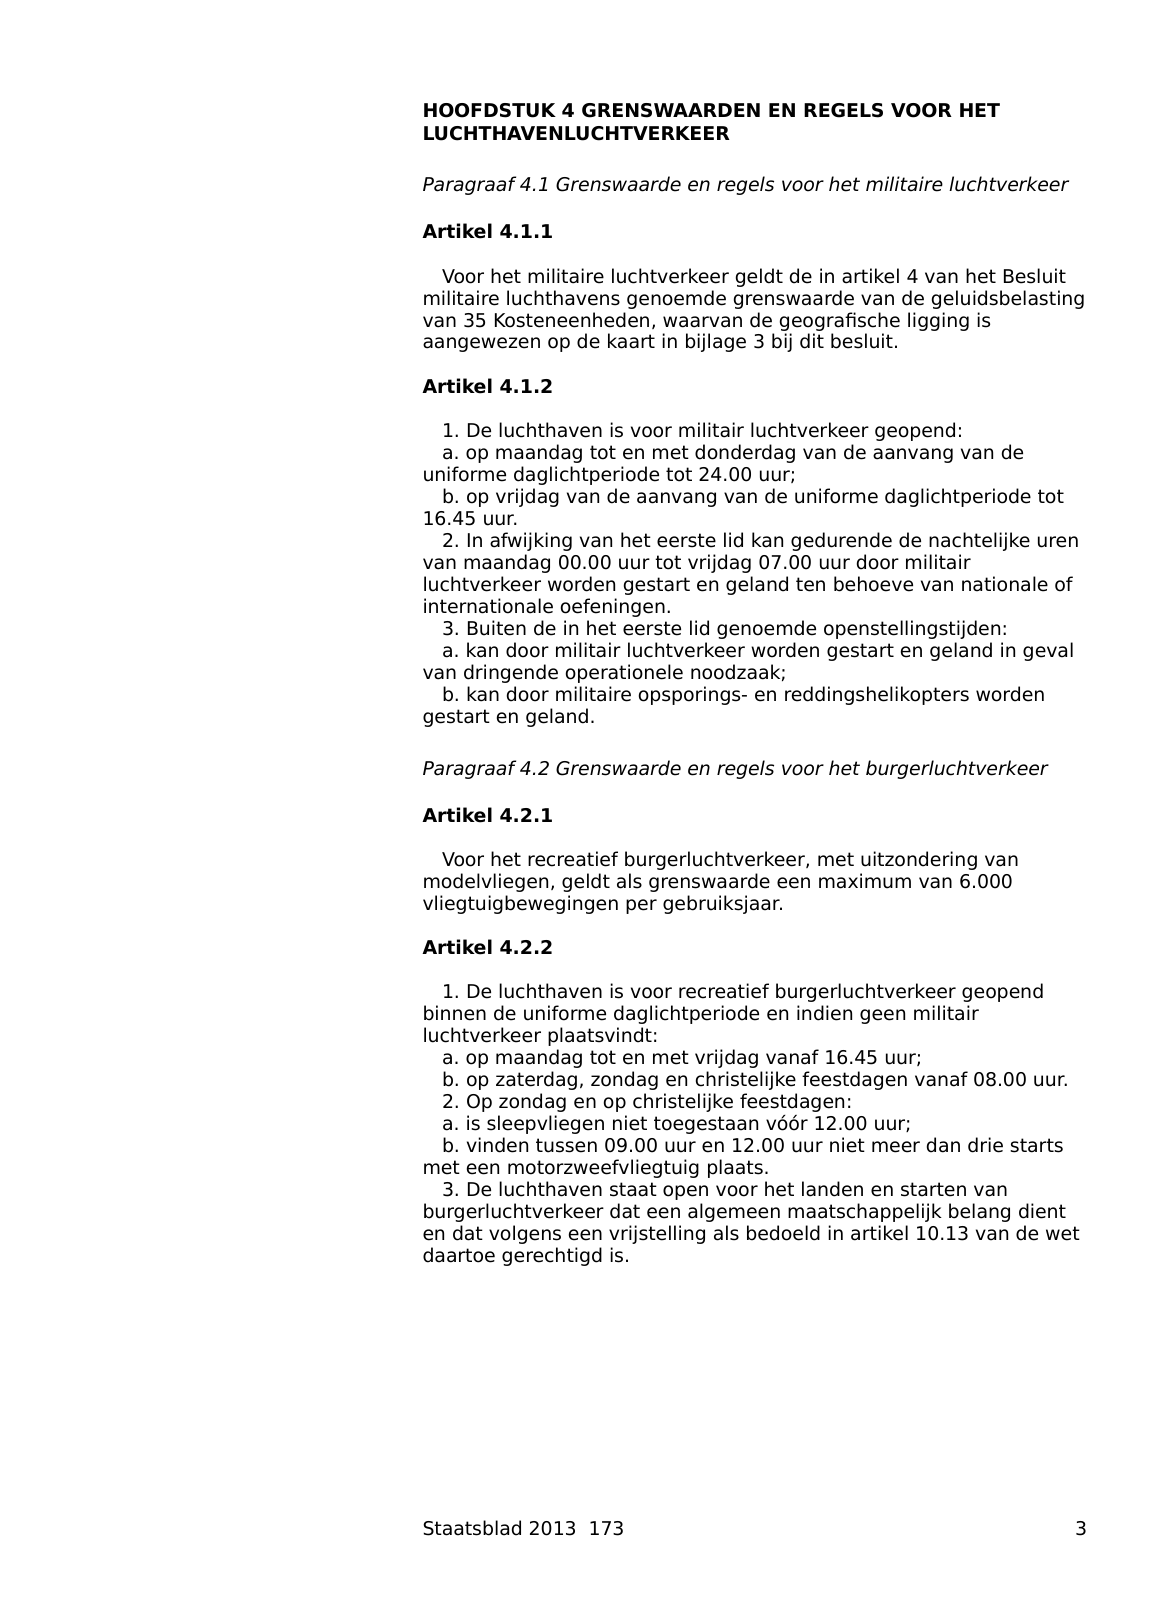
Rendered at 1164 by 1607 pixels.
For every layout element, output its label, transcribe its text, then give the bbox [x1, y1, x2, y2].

text b. vinden tussen 09.00 uur en 12.00 uur niet meer dan drie starts met een motorzweefvliegtuig plaats. [422, 1135, 1087, 1179]
subtitle HOOFDSTUK 4 GRENSWAARDEN EN REGELS VOOR HET LUCHTHAVENLUCHTVERKEER [422, 100, 1087, 144]
text 1. De luchthaven is voor militair luchtverkeer geopend: [422, 420, 1087, 442]
text 3. Buiten de in het eerste lid genoemde openstellingstijden: [422, 618, 1087, 639]
text 3. De luchthaven staat open voor het landen en starten van burgerluchtverkeer dat een algemeen maatschappelijk belang dient en dat volgens een vrijstelling als bedoeld in artikel 10.13 van de wet daartoe gerechtigd is. [422, 1179, 1087, 1267]
text 2. Op zondag en op christelijke feestdagen: [422, 1091, 1087, 1113]
subtitle Paragraaf 4.2 Grenswaarde en regels voor het burgerluchtverkeer [422, 757, 1087, 779]
text a. kan door militair luchtverkeer worden gestart en geland in geval van dringende operationele noodzaak; [422, 639, 1087, 683]
subtitle Artikel 4.1.2 [422, 376, 1087, 398]
text 1. De luchthaven is voor recreatief burgerluchtverkeer geopend binnen de uniforme daglichtperiode en indien geen militair luchtverkeer plaatsvindt: [422, 981, 1087, 1047]
text Voor het recreatief burgerluchtverkeer, met uitzondering van modelvliegen, geldt als grenswaarde een maximum van 6.000 vliegtuigbewegingen per gebruiksjaar. [422, 849, 1087, 914]
subtitle Paragraaf 4.1 Grenswaarde en regels voor het militaire luchtverkeer [422, 174, 1087, 196]
subtitle Artikel 4.2.1 [422, 804, 1087, 826]
text b. op vrijdag van de aanvang van de uniforme daglichtperiode tot 16.45 uur. [422, 486, 1087, 530]
text a. is sleepvliegen niet toegestaan vóór 12.00 uur; [422, 1113, 1087, 1135]
text 2. In afwijking van het eerste lid kan gedurende de nachtelijke uren van maandag 00.00 uur tot vrijdag 07.00 uur door militair luchtverkeer worden gestart en geland ten behoeve van nationale of internationale oefeningen. [422, 530, 1087, 618]
text Voor het militaire luchtverkeer geldt de in artikel 4 van het Besluit militaire luchthavens genoemde grenswaarde van de geluidsbelasting van 35 Kosteneenheden, waarvan de geografische ligging is aangewezen op de kaart in bijlage 3 bij dit besluit. [422, 266, 1087, 353]
text b. kan door militaire opsporings- en reddingshelikopters worden gestart en geland. [422, 683, 1087, 727]
subtitle Artikel 4.2.2 [422, 937, 1087, 959]
subtitle Artikel 4.1.1 [422, 221, 1087, 243]
text b. op zaterdag, zondag en christelijke feestdagen vanaf 08.00 uur. [422, 1069, 1087, 1091]
text a. op maandag tot en met vrijdag vanaf 16.45 uur; [422, 1047, 1087, 1069]
text a. op maandag tot en met donderdag van de aanvang van de uniforme daglichtperiode tot 24.00 uur; [422, 442, 1087, 486]
